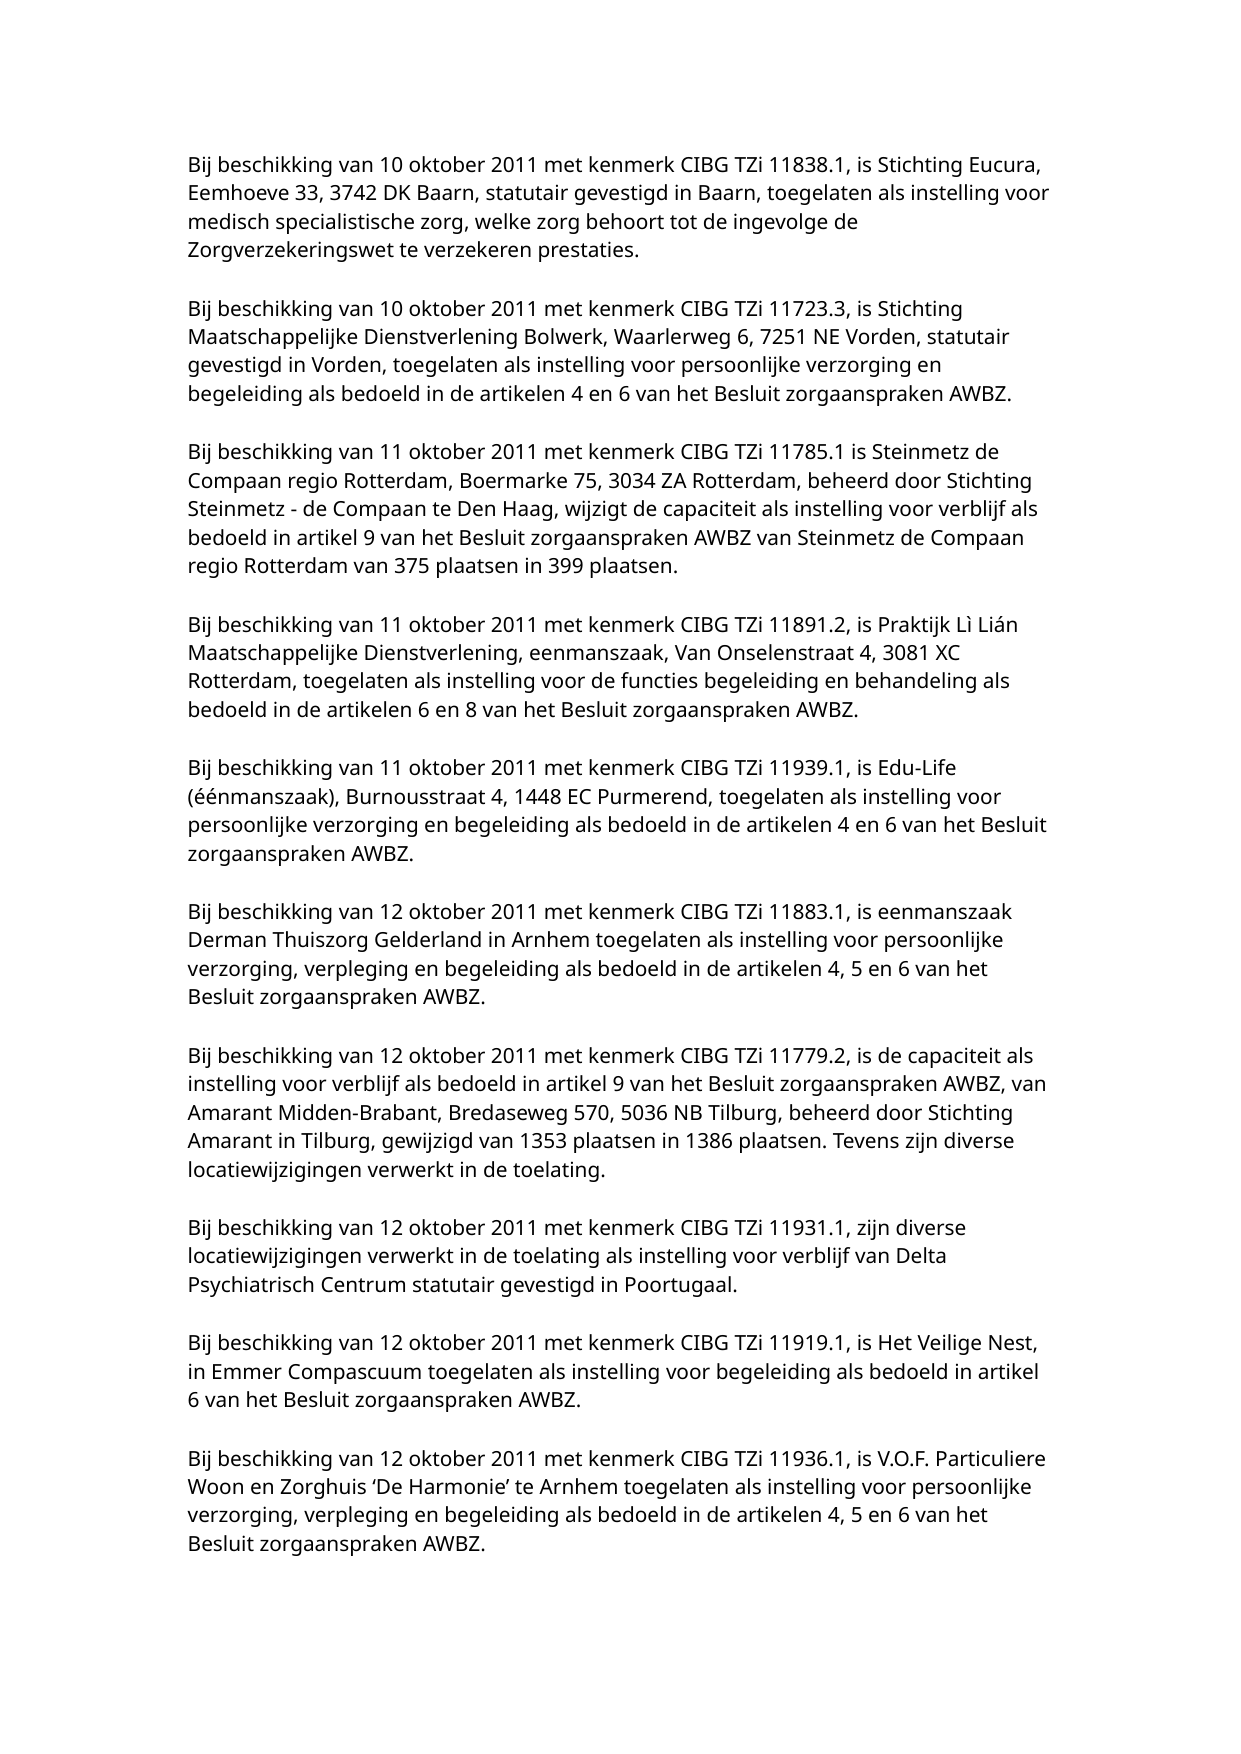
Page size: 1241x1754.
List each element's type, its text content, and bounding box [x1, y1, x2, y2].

text Bij beschikking van 12 oktober 2011 met kenmerk CIBG TZi 11779.2, is de capaciteit als instelling voor verblijf als bedoeld in artikel 9 van het Besluit zorgaanspraken AWBZ, van Amarant Midden-Brabant, Bredaseweg 570, 5036 NB Tilburg, beheerd door Stichting Amarant in Tilburg, gewijzigd van 1353 plaatsen in 1386 plaatsen. Tevens zijn diverse locatiewijzigingen verwerkt in de toelating. [187, 1041, 1053, 1183]
text Bij beschikking van 10 oktober 2011 met kenmerk CIBG TZi 11838.1, is Stichting Eucura, Eemhoeve 33, 3742 DK Baarn, statutair gevestigd in Baarn, toegelaten als instelling voor medisch specialistische zorg, welke zorg behoort tot de ingevolge de Zorgverzekeringswet te verzekeren prestaties. [187, 150, 1053, 264]
text Bij beschikking van 12 oktober 2011 met kenmerk CIBG TZi 11919.1, is Het Veilige Nest, in Emmer Compascuum toegelaten als instelling voor begeleiding als bedoeld in artikel 6 van het Besluit zorgaanspraken AWBZ. [187, 1328, 1053, 1414]
text Bij beschikking van 11 oktober 2011 met kenmerk CIBG TZi 11785.1 is Steinmetz de Compaan regio Rotterdam, Boermarke 75, 3034 ZA Rotterdam, beheerd door Stichting Steinmetz - de Compaan te Den Haag, wijzigt de capaciteit als instelling voor verblijf als bedoeld in artikel 9 van het Besluit zorgaanspraken AWBZ van Steinmetz de Compaan regio Rotterdam van 375 plaatsen in 399 plaatsen. [187, 437, 1053, 580]
text Bij beschikking van 10 oktober 2011 met kenmerk CIBG TZi 11723.3, is Stichting Maatschappelijke Dienstverlening Bolwerk, Waarlerweg 6, 7251 NE Vorden, statutair gevestigd in Vorden, toegelaten als instelling voor persoonlijke verzorging en begeleiding als bedoeld in de artikelen 4 en 6 van het Besluit zorgaanspraken AWBZ. [187, 294, 1053, 407]
text Bij beschikking van 12 oktober 2011 met kenmerk CIBG TZi 11883.1, is eenmanszaak Derman Thuiszorg Gelderland in Arnhem toegelaten als instelling voor persoonlijke verzorging, verpleging en begeleiding als bedoeld in de artikelen 4, 5 en 6 van het Besluit zorgaanspraken AWBZ. [187, 897, 1053, 1011]
text Bij beschikking van 11 oktober 2011 met kenmerk CIBG TZi 11939.1, is Edu-Life (éénmanszaak), Burnousstraat 4, 1448 EC Purmerend, toegelaten als instelling voor persoonlijke verzorging en begeleiding als bedoeld in de artikelen 4 en 6 van het Besluit zorgaanspraken AWBZ. [187, 753, 1053, 867]
text Bij beschikking van 12 oktober 2011 met kenmerk CIBG TZi 11936.1, is V.O.F. Particuliere Woon en Zorghuis ‘De Harmonie’ te Arnhem toegelaten als instelling voor persoonlijke verzorging, verpleging en begeleiding als bedoeld in de artikelen 4, 5 en 6 van het Besluit zorgaanspraken AWBZ. [187, 1444, 1053, 1557]
text Bij beschikking van 12 oktober 2011 met kenmerk CIBG TZi 11931.1, zijn diverse locatiewijzigingen verwerkt in de toelating als instelling voor verblijf van Delta Psychiatrisch Centrum statutair gevestigd in Poortugaal. [187, 1213, 1053, 1298]
text Bij beschikking van 11 oktober 2011 met kenmerk CIBG TZi 11891.2, is Praktijk Lì Lián Maatschappelijke Dienstverlening, eenmanszaak, Van Onselenstraat 4, 3081 XC Rotterdam, toegelaten als instelling voor de functies begeleiding en behandeling als bedoeld in de artikelen 6 en 8 van het Besluit zorgaanspraken AWBZ. [187, 610, 1053, 723]
